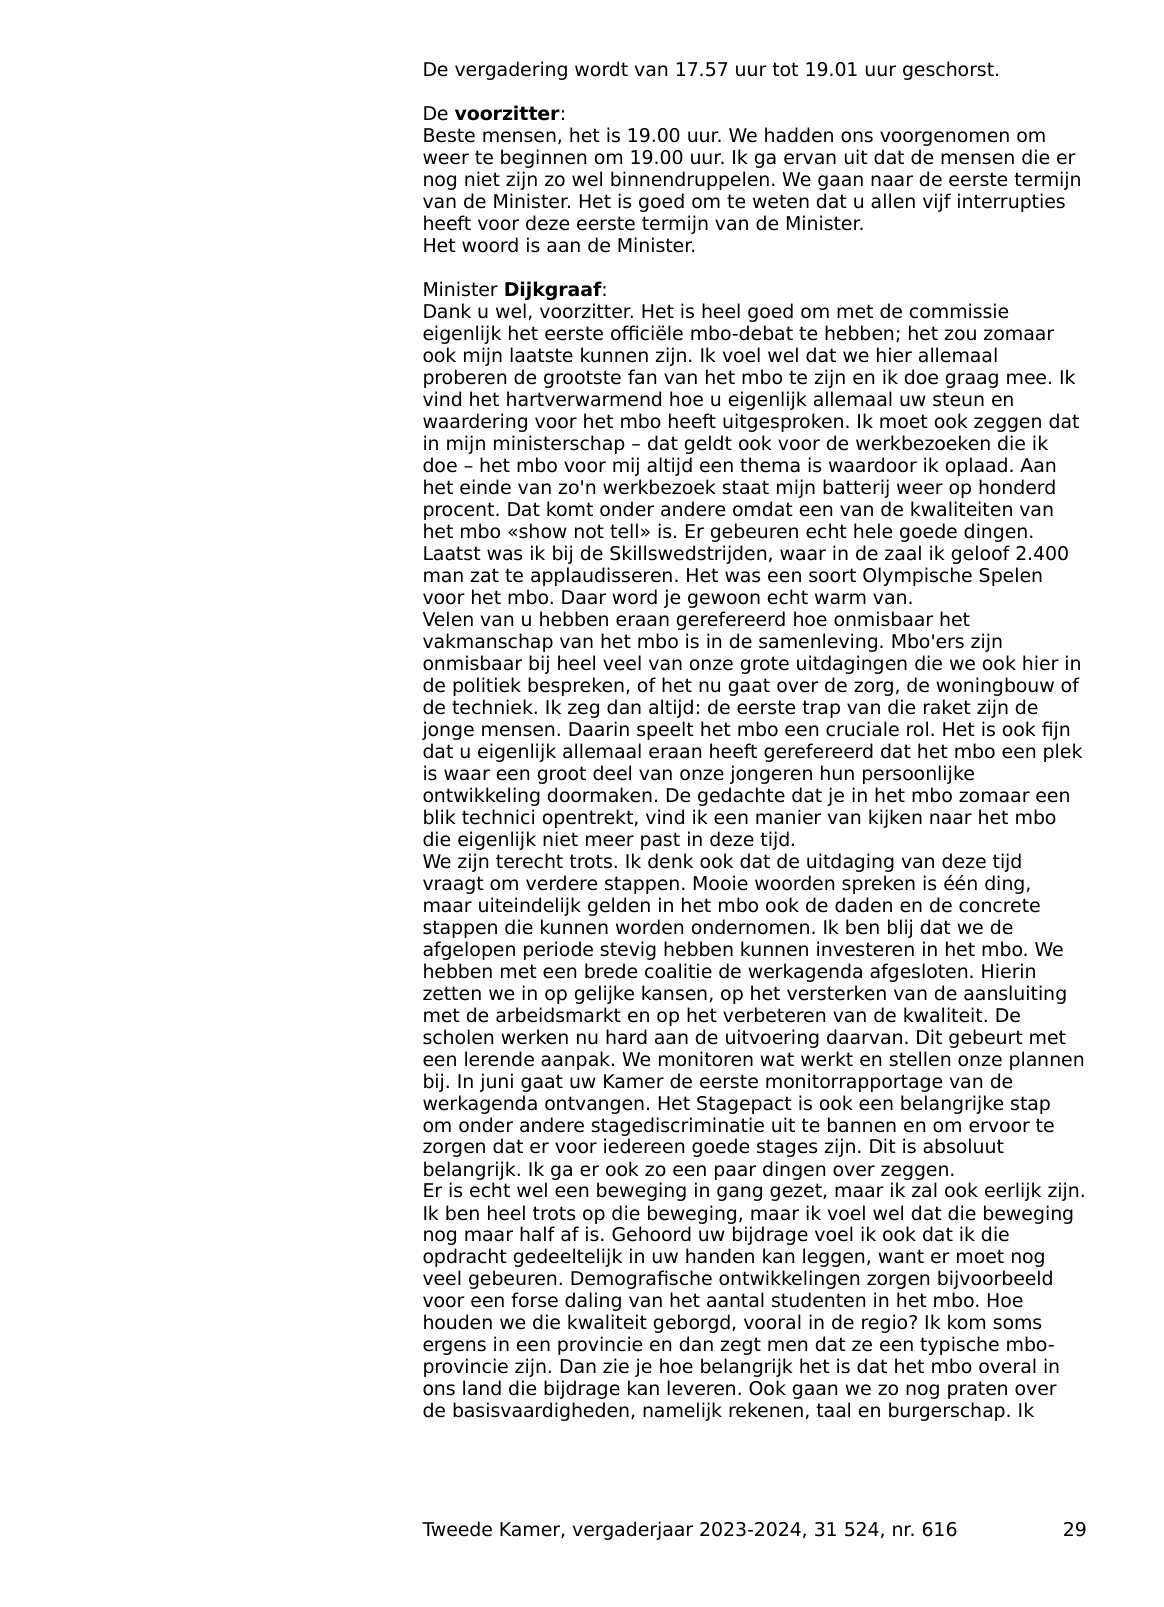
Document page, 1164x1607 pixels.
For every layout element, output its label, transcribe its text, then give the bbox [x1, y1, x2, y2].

text Het woord is aan de Minister. [422, 235, 1087, 257]
text Er is echt wel een beweging in gang gezet, maar ik zal ook eerlijk zijn. Ik ben heel trots op die beweging, maar ik voel wel dat die beweging nog maar half af is. Gehoord uw bijdrage voel ik ook dat ik die opdracht gedeeltelijk in uw handen kan leggen, want er moet nog veel gebeuren. Demografische ontwikkelingen zorgen bijvoorbeeld voor een forse daling van het aantal studenten in het mbo. Hoe houden we die kwaliteit geborgd, vooral in de regio? Ik kom soms ergens in een provincie en dan zegt men dat ze een typische mbo-provincie zijn. Dan zie je hoe belangrijk het is dat het mbo overal in ons land die bijdrage kan leveren. Ook gaan we zo nog praten over de basisvaardigheden, namelijk rekenen, taal en burgerschap. Ik [422, 1180, 1087, 1422]
text We zijn terecht trots. Ik denk ook dat de uitdaging van deze tijd vraagt om verdere stappen. Mooie woorden spreken is één ding, maar uiteindelijk gelden in het mbo ook de daden en de concrete stappen die kunnen worden ondernomen. Ik ben blij dat we de afgelopen periode stevig hebben kunnen investeren in het mbo. We hebben met een brede coalitie de werkagenda afgesloten. Hierin zetten we in op gelijke kansen, op het versterken van de aansluiting met de arbeidsmarkt en op het verbeteren van de kwaliteit. De scholen werken nu hard aan de uitvoering daarvan. Dit gebeurt met een lerende aanpak. We monitoren wat werkt en stellen onze plannen bij. In juni gaat uw Kamer de eerste monitorrapportage van de werkagenda ontvangen. Het Stagepact is ook een belangrijke stap om onder andere stagediscriminatie uit te bannen en om ervoor te zorgen dat er voor iedereen goede stages zijn. Dit is absoluut belangrijk. Ik ga er ook zo een paar dingen over zeggen. [422, 851, 1087, 1180]
text Dank u wel, voorzitter. Het is heel goed om met de commissie eigenlijk het eerste officiële mbo-debat te hebben; het zou zomaar ook mijn laatste kunnen zijn. Ik voel wel dat we hier allemaal proberen de grootste fan van het mbo te zijn en ik doe graag mee. Ik vind het hartverwarmend hoe u eigenlijk allemaal uw steun en waardering voor het mbo heeft uitgesproken. Ik moet ook zeggen dat in mijn ministerschap – dat geldt ook voor de werkbezoeken die ik doe – het mbo voor mij altijd een thema is waardoor ik oplaad. Aan het einde van zo'n werkbezoek staat mijn batterij weer op honderd procent. Dat komt onder andere omdat een van de kwaliteiten van het mbo «show not tell» is. Er gebeuren echt hele goede dingen. Laatst was ik bij de Skillswedstrijden, waar in de zaal ik geloof 2.400 man zat te applaudisseren. Het was een soort Olympische Spelen voor het mbo. Daar word je gewoon echt warm van. [422, 301, 1087, 609]
text De voorzitter: [422, 103, 1087, 125]
text De vergadering wordt van 17.57 uur tot 19.01 uur geschorst. [422, 59, 1087, 81]
text Velen van u hebben eraan gerefereerd hoe onmisbaar het vakmanschap van het mbo is in de samenleving. Mbo'ers zijn onmisbaar bij heel veel van onze grote uitdagingen die we ook hier in de politiek bespreken, of het nu gaat over de zorg, de woningbouw of de techniek. Ik zeg dan altijd: de eerste trap van die raket zijn de jonge mensen. Daarin speelt het mbo een cruciale rol. Het is ook fijn dat u eigenlijk allemaal eraan heeft gerefereerd dat het mbo een plek is waar een groot deel van onze jongeren hun persoonlijke ontwikkeling doormaken. De gedachte dat je in het mbo zomaar een blik technici opentrekt, vind ik een manier van kijken naar het mbo die eigenlijk niet meer past in deze tijd. [422, 609, 1087, 851]
text Beste mensen, het is 19.00 uur. We hadden ons voorgenomen om weer te beginnen om 19.00 uur. Ik ga ervan uit dat de mensen die er nog niet zijn zo wel binnendruppelen. We gaan naar de eerste termijn van de Minister. Het is goed om te weten dat u allen vijf interrupties heeft voor deze eerste termijn van de Minister. [422, 125, 1087, 235]
text Minister Dijkgraaf: [422, 279, 1087, 301]
